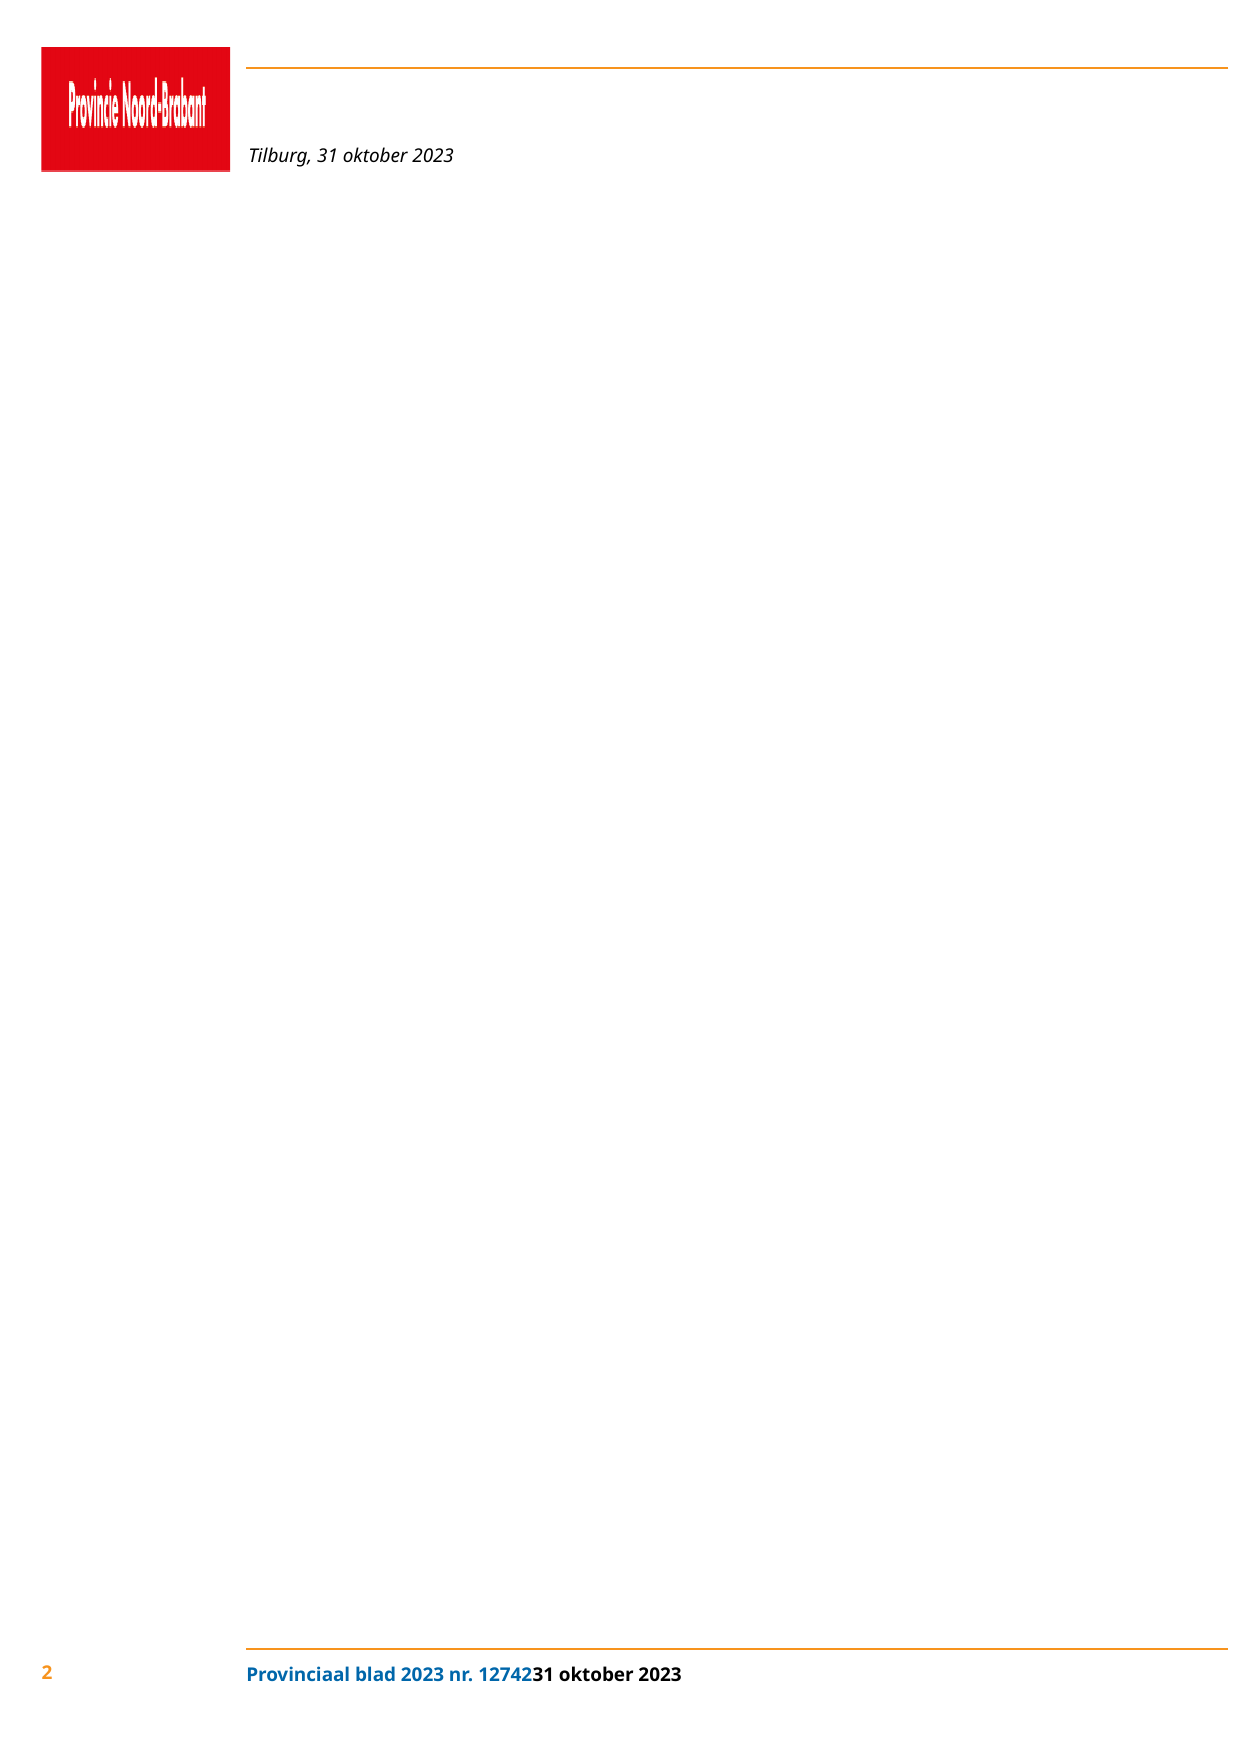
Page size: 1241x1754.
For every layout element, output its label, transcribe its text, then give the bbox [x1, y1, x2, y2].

text Tilburg, 31 oktober 2023 [248, 143, 1152, 168]
picture [41, 47, 231, 172]
